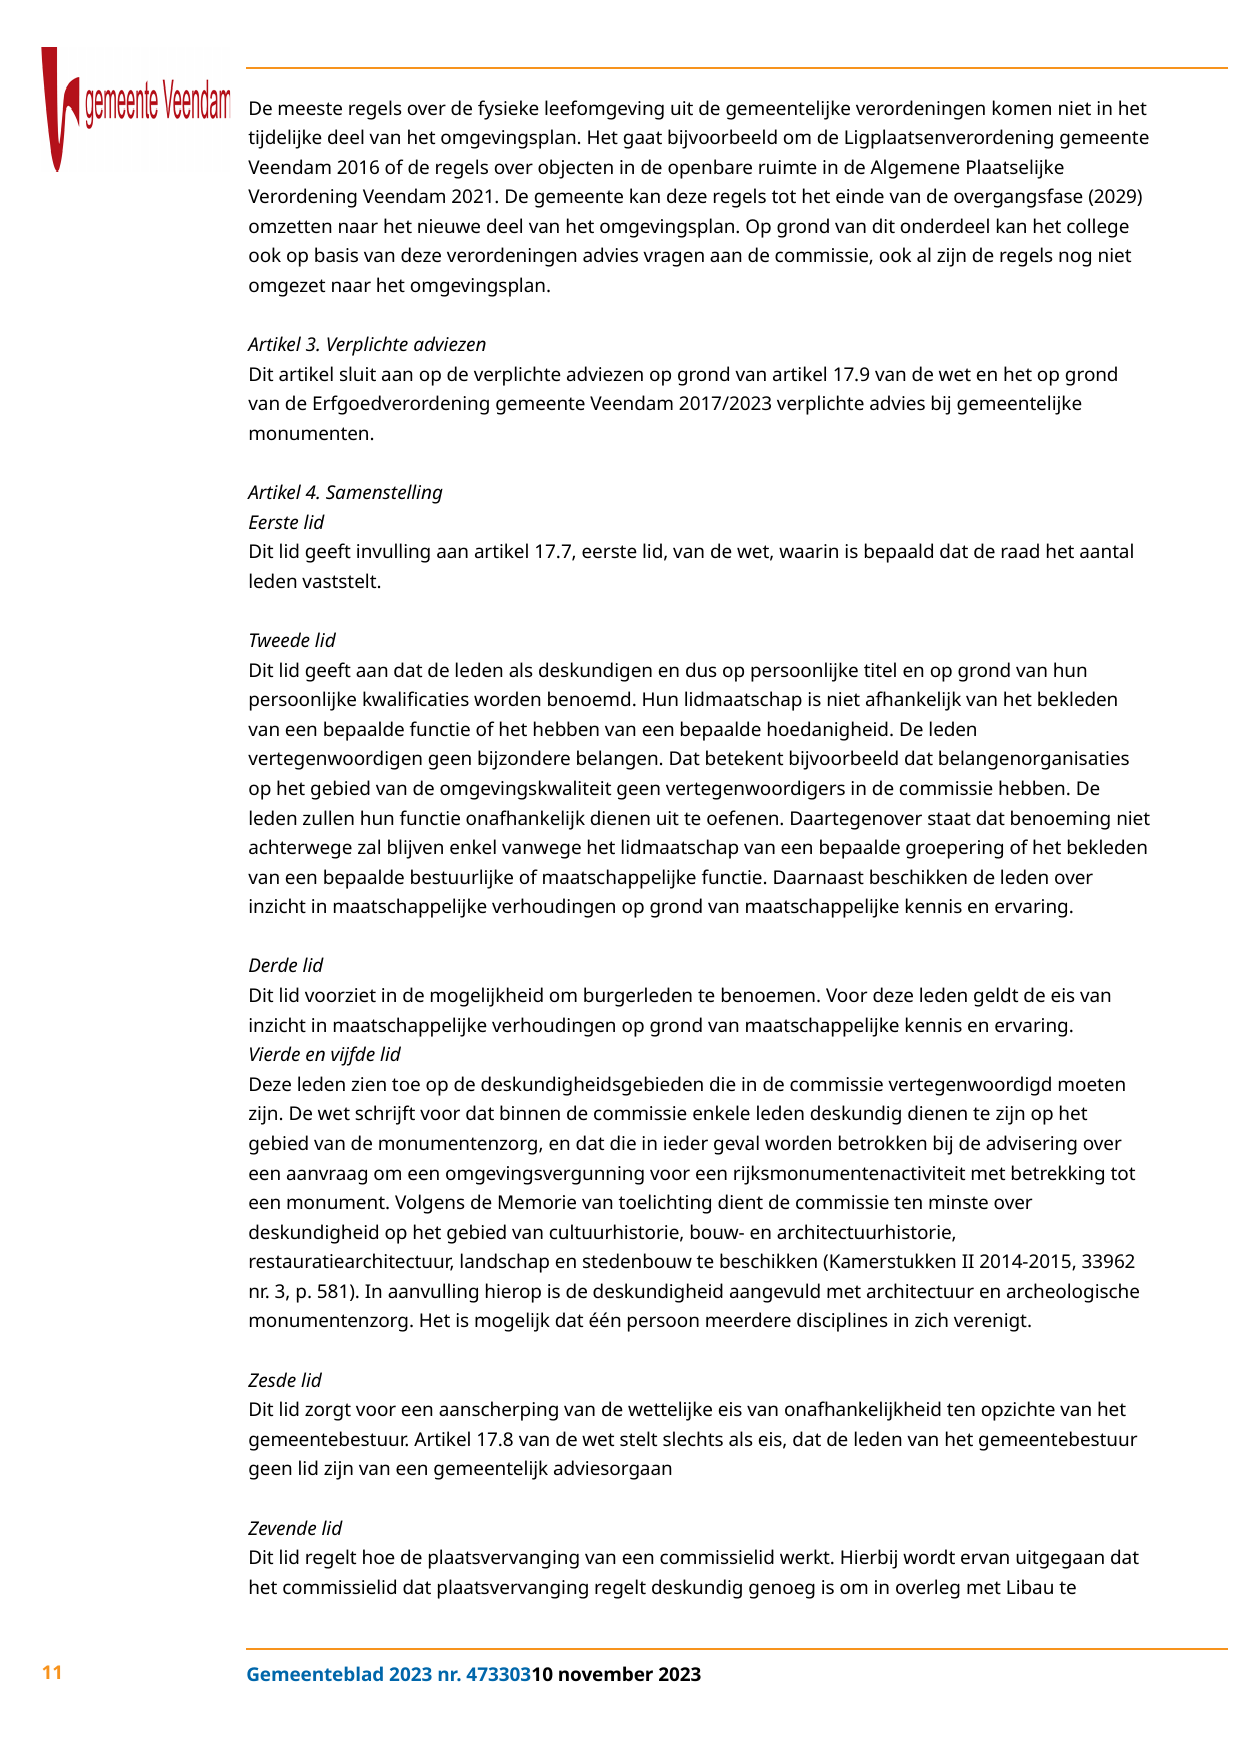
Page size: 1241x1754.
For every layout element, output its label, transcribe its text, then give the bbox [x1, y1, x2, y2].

text Dit lid geeft aan dat de leden als deskundigen en dus op persoonlijke titel en op grond van hun persoonlijke kwalificaties worden benoemd. Hun lidmaatschap is niet afhankelijk van het bekleden van een bepaalde functie of het hebben van een bepaalde hoedanigheid. De leden vertegenwoordigen geen bijzondere belangen. Dat betekent bijvoorbeeld dat belangenorganisaties op het gebied van de omgevingskwaliteit geen vertegenwoordigers in de commissie hebben. De leden zullen hun functie onafhankelijk dienen uit te oefenen. Daartegenover staat dat benoeming niet achterwege zal blijven enkel vanwege het lidmaatschap van een bepaalde groepering of het bekleden van een bepaalde bestuurlijke of maatschappelijke functie. Daarnaast beschikken de leden over inzicht in maatschappelijke verhoudingen op grond van maatschappelijke kennis en ervaring. [248, 657, 1152, 919]
text Artikel 3. Verplichte adviezen [248, 331, 1152, 357]
text Dit lid voorziet in de mogelijkheid om burgerleden te benoemen. Voor deze leden geldt de eis van inzicht in maatschappelijke verhoudingen op grond van maatschappelijke kennis en ervaring. [248, 982, 1152, 1038]
text Artikel 4. Samenstelling [248, 479, 1152, 505]
text Zesde lid [248, 1367, 1152, 1393]
text Zevende lid [248, 1515, 1152, 1541]
text De meeste regels over de fysieke leefomgeving uit de gemeentelijke verordeningen komen niet in het tijdelijke deel van het omgevingsplan. Het gaat bijvoorbeeld om de Ligplaatsenverordening gemeente Veendam 2016 of de regels over objecten in de openbare ruimte in de Algemene Plaatselijke Verordening Veendam 2021. De gemeente kan deze regels tot het einde van de overgangsfase (2029) omzetten naar het nieuwe deel van het omgevingsplan. Op grond van dit onderdeel kan het college ook op basis van deze verordeningen advies vragen aan de commissie, ook al zijn de regels nog niet omgezet naar het omgevingsplan. [248, 95, 1152, 298]
text Dit lid zorgt voor een aanscherping van de wettelijke eis van onafhankelijkheid ten opzichte van het gemeentebestuur. Artikel 17.8 van de wet stelt slechts als eis, dat de leden van het gemeentebestuur geen lid zijn van een gemeentelijk adviesorgaan [248, 1396, 1152, 1481]
text Deze leden zien toe op de deskundigheidsgebieden die in de commissie vertegenwoordigd moeten zijn. De wet schrijft voor dat binnen de commissie enkele leden deskundig dienen te zijn op het gebied van de monumentenzorg, en dat die in ieder geval worden betrokken bij de advisering over een aanvraag om een omgevingsvergunning voor een rijksmonumentenactiviteit met betrekking tot een monument. Volgens de Memorie van toelichting dient de commissie ten minste over deskundigheid op het gebied van cultuurhistorie, bouw- en architectuurhistorie, restauratiearchitectuur, landschap en stedenbouw te beschikken (Kamerstukken II 2014-2015, 33962 nr. 3, p. 581). In aanvulling hierop is de deskundigheid aangevuld met architectuur en archeologische monumentenzorg. Het is mogelijk dat één persoon meerdere disciplines in zich verenigt. [248, 1071, 1152, 1333]
text Vierde en vijfde lid [248, 1041, 1152, 1067]
picture [41, 47, 231, 172]
text Dit lid regelt hoe de plaatsvervanging van een commissielid werkt. Hierbij wordt ervan uitgegaan dat het commissielid dat plaatsvervanging regelt deskundig genoeg is om in overleg met Libau te [248, 1544, 1152, 1600]
text Tweede lid [248, 627, 1152, 653]
text Dit artikel sluit aan op de verplichte adviezen op grond van artikel 17.9 van de wet en het op grond van de Erfgoedverordening gemeente Veendam 2017/2023 verplichte advies bij gemeentelijke monumenten. [248, 361, 1152, 446]
text Derde lid [248, 953, 1152, 978]
text Eerste lid [248, 509, 1152, 535]
text Dit lid geeft invulling aan artikel 17.7, eerste lid, van de wet, waarin is bepaald dat de raad het aantal leden vaststelt. [248, 538, 1152, 594]
